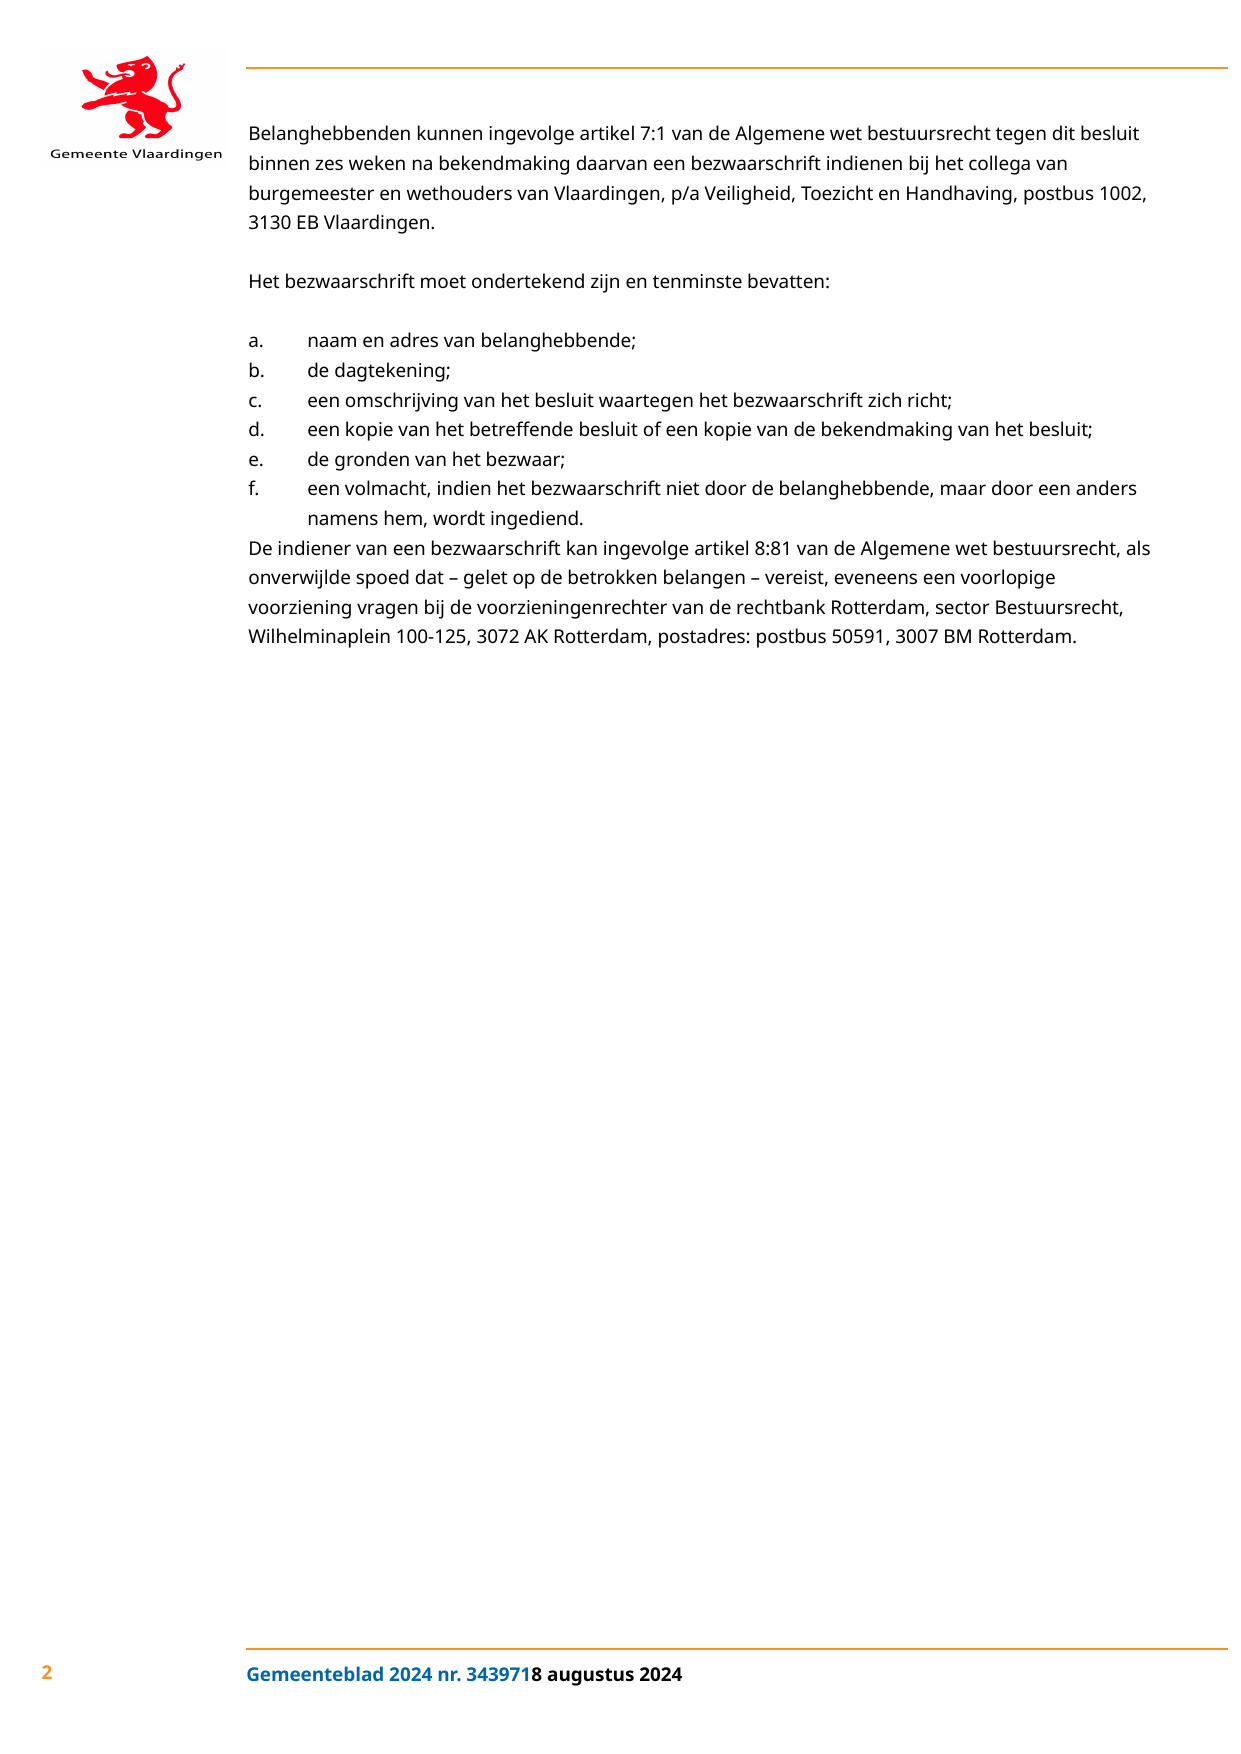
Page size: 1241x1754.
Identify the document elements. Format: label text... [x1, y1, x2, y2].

text De indiener van een bezwaarschrift kan ingevolge artikel 8:81 van de Algemene wet bestuursrecht, als onverwijlde spoed dat – gelet op de betrokken belangen – vereist, eveneens een voorlopige voorziening vragen bij de voorzieningenrechter van de rechtbank Rotterdam, sector Bestuursrecht, Wilhelminaplein 100-125, 3072 AK Rotterdam, postadres: postbus 50591, 3007 BM Rotterdam. [248, 535, 1152, 649]
list een omschrijving van het besluit waartegen het bezwaarschrift zich richt; [248, 387, 1152, 412]
list een kopie van het betreffende besluit of een kopie van de bekendmaking van het besluit; [248, 416, 1152, 442]
list naam en adres van belanghebbende; [248, 328, 1152, 353]
list een volmacht, indien het bezwaarschrift niet door de belanghebbende, maar door een anders namens hem, wordt ingediend. [248, 476, 1152, 531]
text Belanghebbenden kunnen ingevolge artikel 7:1 van de Algemene wet bestuursrecht tegen dit besluit binnen zes weken na bekendmaking daarvan een bezwaarschrift indienen bij het collega van burgemeester en wethouders van Vlaardingen, p/a Veiligheid, Toezicht en Handhaving, postbus 1002, 3130 EB Vlaardingen. [248, 121, 1152, 235]
picture [41, 47, 231, 172]
list de gronden van het bezwaar; [248, 446, 1152, 472]
list de dagtekening; [248, 357, 1152, 383]
text Het bezwaarschrift moet ondertekend zijn en tenminste bevatten: [248, 268, 1152, 294]
